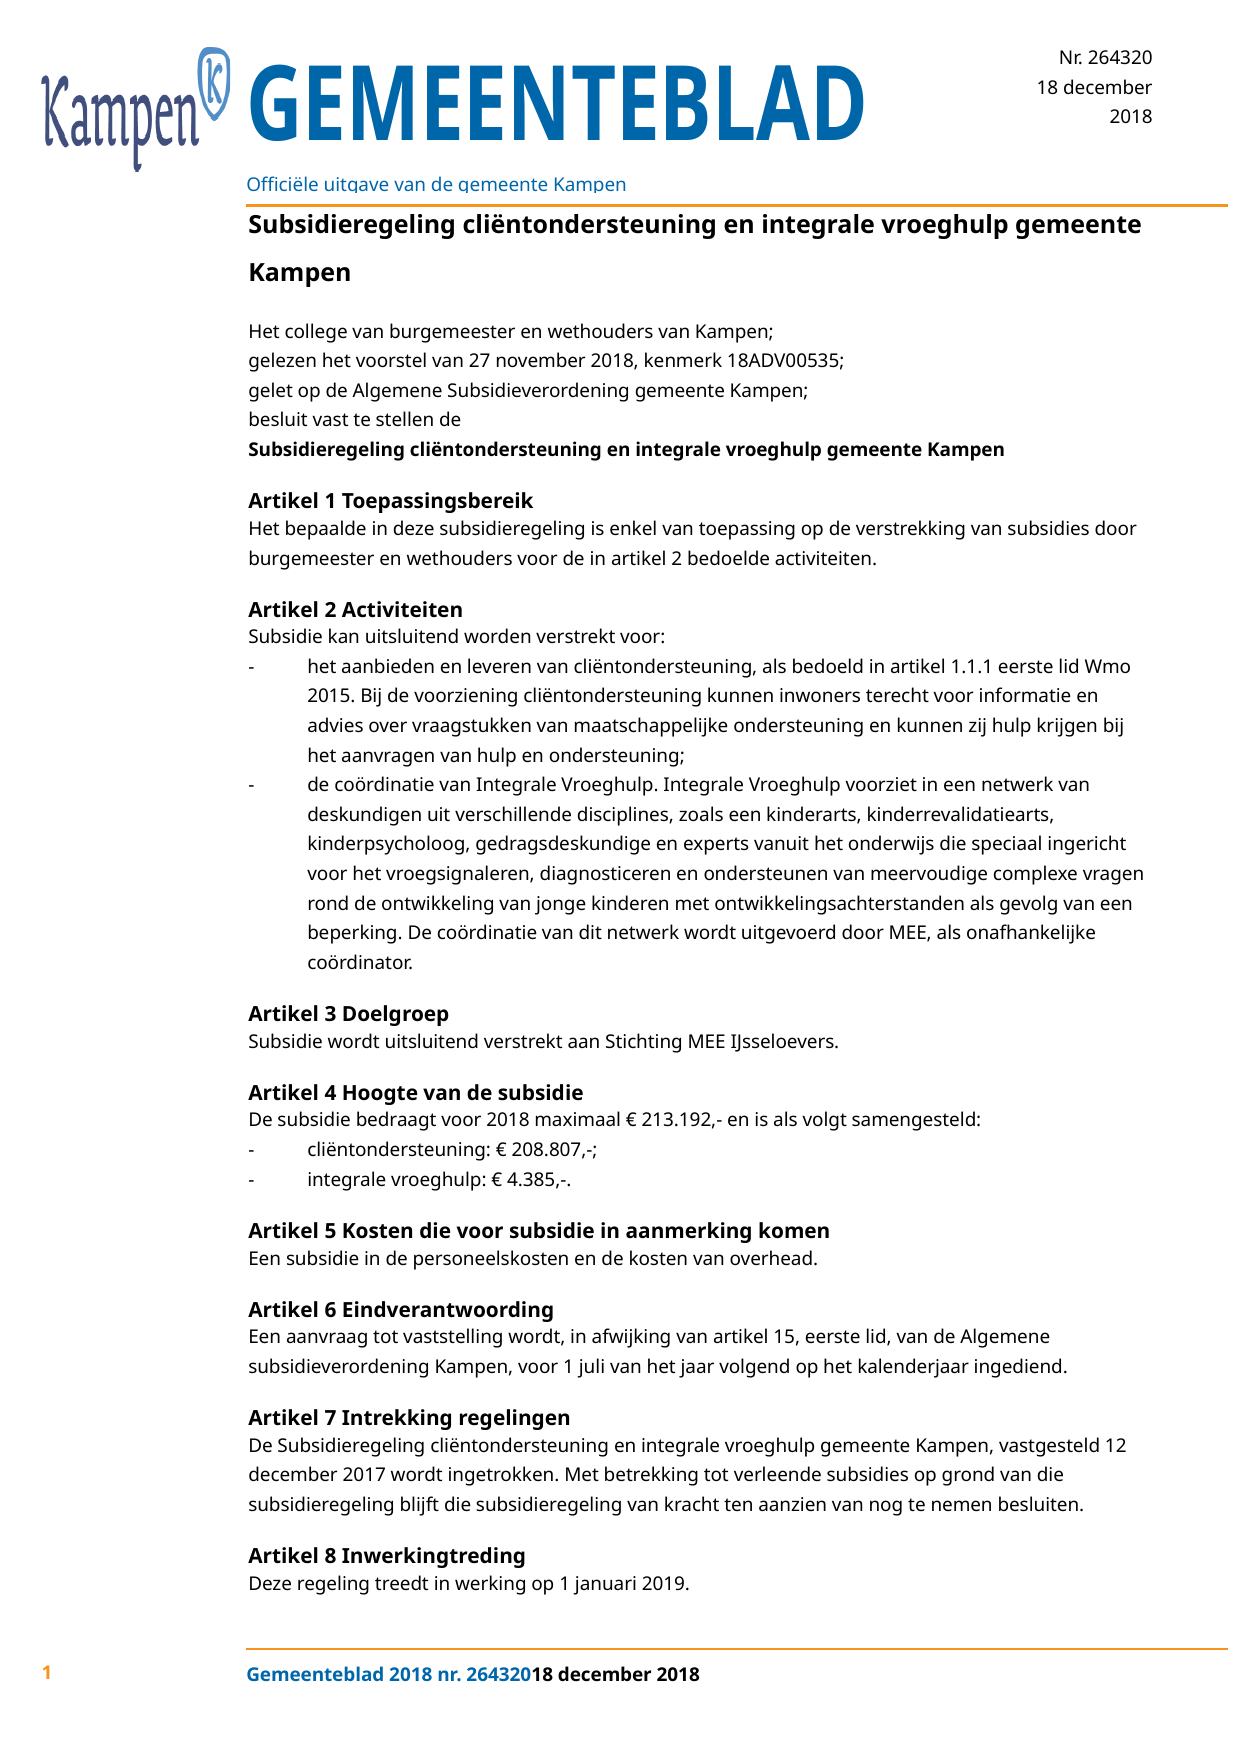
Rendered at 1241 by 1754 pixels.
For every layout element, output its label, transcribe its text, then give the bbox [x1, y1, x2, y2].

text besluit vast te stellen de [248, 407, 1152, 432]
text Het bepaalde in deze subsidieregeling is enkel van toepassing op de verstrekking van subsidies door [248, 515, 1152, 541]
text Artikel 3 Doelgroep [248, 999, 1152, 1028]
list cliëntondersteuning: € 208.807,-; [248, 1136, 1152, 1162]
text Subsidie kan uitsluitend worden verstrekt voor: [248, 623, 1152, 649]
text gelet op de Algemene Subsidieverordening gemeente Kampen; [248, 377, 1152, 403]
text burgemeester en wethouders voor de in artikel 2 bedoelde activiteiten. [248, 545, 1152, 570]
list integrale vroeghulp: € 4.385,-. [248, 1166, 1152, 1192]
text Subsidieregeling cliëntondersteuning en integrale vroeghulp gemeente Kampen [248, 207, 1152, 288]
text Subsidie wordt uitsluitend verstrekt aan Stichting MEE IJsseloevers. [248, 1028, 1152, 1053]
text Artikel 5 Kosten die voor subsidie in aanmerking komen [248, 1216, 1152, 1245]
text Subsidieregeling cliëntondersteuning en integrale vroeghulp gemeente Kampen [248, 436, 1152, 462]
text Een subsidie in de personeelskosten en de kosten van overhead. [248, 1245, 1152, 1270]
text Het college van burgemeester en wethouders van Kampen; [248, 318, 1152, 344]
text gelezen het voorstel van 27 november 2018, kenmerk 18ADV00535; [248, 347, 1152, 373]
picture [41, 47, 231, 172]
text Deze regeling treedt in werking op 1 januari 2019. [248, 1570, 1152, 1596]
text Een aanvraag tot vaststelling wordt, in afwijking van artikel 15, eerste lid, van de Algemene subsidieverordening Kampen, voor 1 juli van het jaar volgend op het kalenderjaar ingediend. [248, 1323, 1152, 1379]
text De Subsidieregeling cliëntondersteuning en integrale vroeghulp gemeente Kampen, vastgesteld 12 december 2017 wordt ingetrokken. Met betrekking tot verleende subsidies op grond van die subsidieregeling blijft die subsidieregeling van kracht ten aanzien van nog te nemen besluiten. [248, 1432, 1152, 1517]
list het aanbieden en leveren van cliëntondersteuning, als bedoeld in artikel 1.1.1 eerste lid Wmo 2015. Bij de voorziening cliëntondersteuning kunnen inwoners terecht voor informatie en advies over vraagstukken van maatschappelijke ondersteuning en kunnen zij hulp krijgen bij het aanvragen van hulp en ondersteuning; [248, 653, 1152, 768]
text Artikel 7 Intrekking regelingen [248, 1403, 1152, 1432]
text Artikel 4 Hoogte van de subsidie [248, 1078, 1152, 1107]
text Artikel 6 Eindverantwoording [248, 1295, 1152, 1323]
text Artikel 2 Activiteiten [248, 595, 1152, 623]
text De subsidie bedraagt voor 2018 maximaal € 213.192,- en is als volgt samengesteld: [248, 1107, 1152, 1132]
text Artikel 8 Inwerkingtreding [248, 1542, 1152, 1570]
list de coördinatie van Integrale Vroeghulp. Integrale Vroeghulp voorziet in een netwerk van deskundigen uit verschillende disciplines, zoals een kinderarts, kinderrevalidatiearts, kinderpsycholoog, gedragsdeskundige en experts vanuit het onderwijs die speciaal ingericht voor het vroegsignaleren, diagnosticeren en ondersteunen van meervoudige complexe vragen rond de ontwikkeling van jonge kinderen met ontwikkelingsachterstanden als gevolg van een beperking. De coördinatie van dit netwerk wordt uitgevoerd door MEE, als onafhankelijke coördinator. [248, 771, 1152, 975]
text Artikel 1 Toepassingsbereik [248, 487, 1152, 515]
